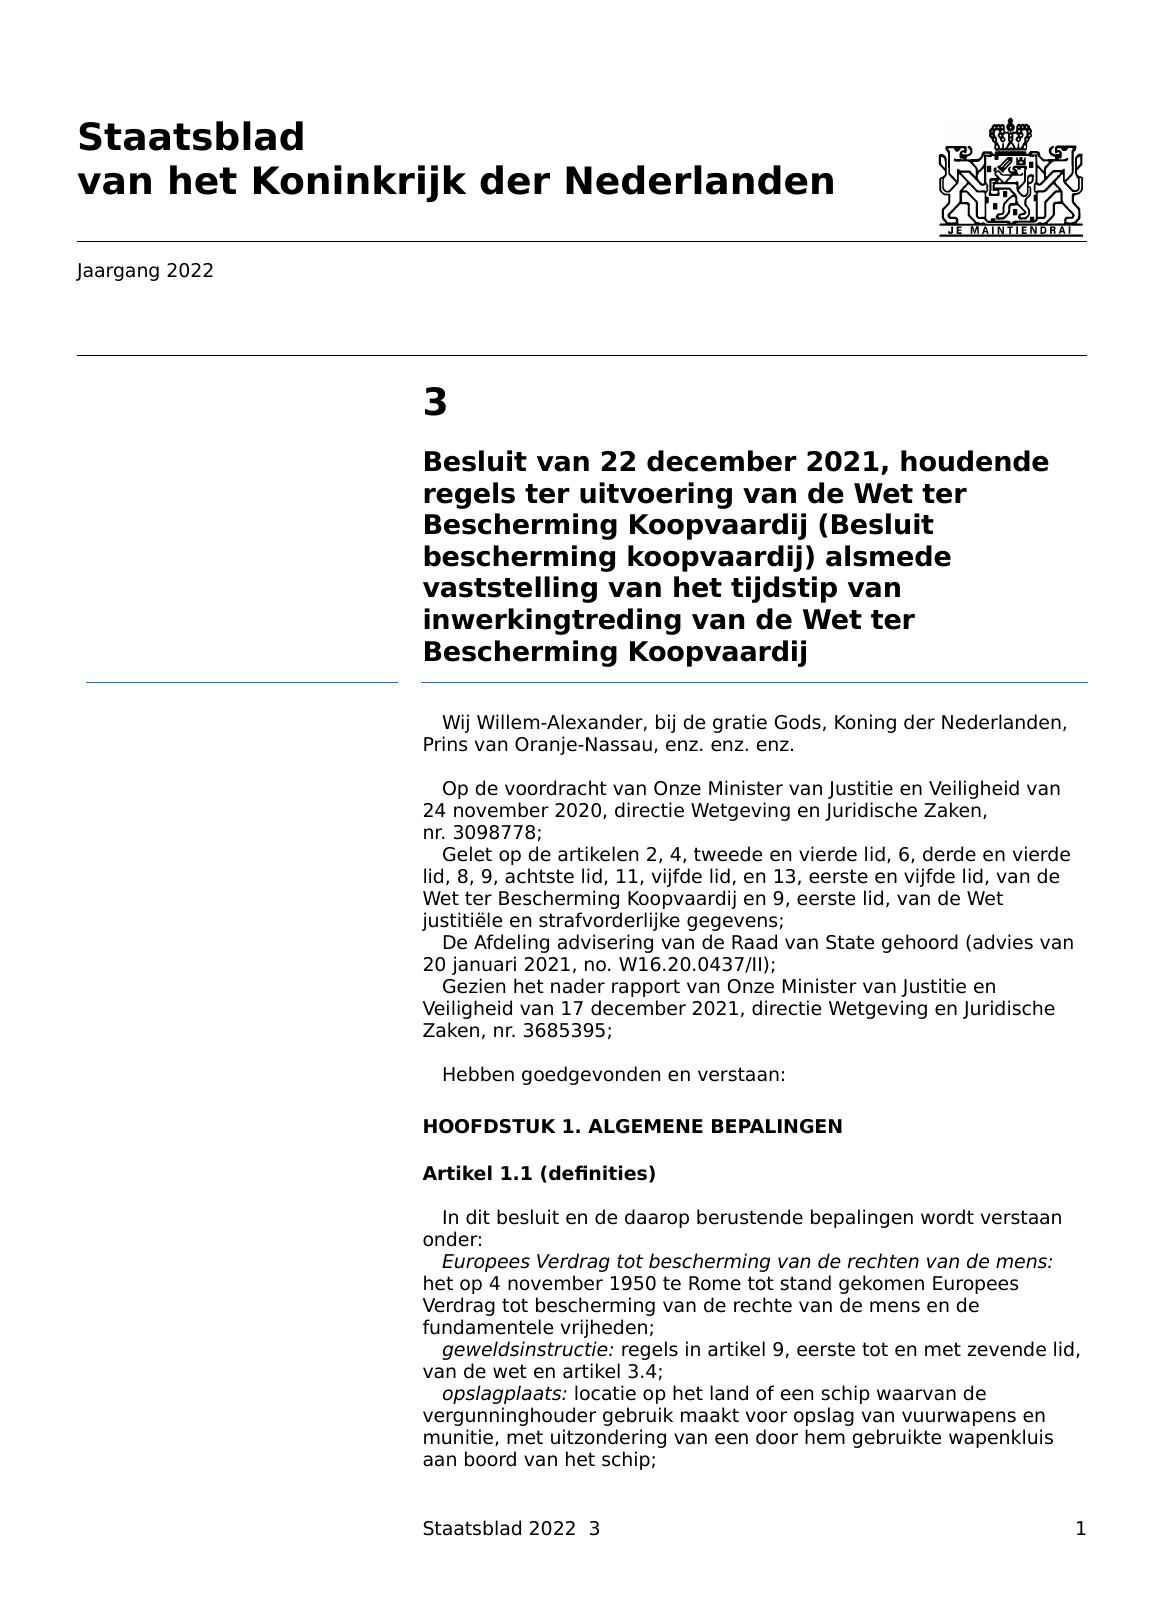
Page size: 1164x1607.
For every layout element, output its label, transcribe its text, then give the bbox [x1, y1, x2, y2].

subtitle 3 [422, 381, 1087, 424]
text Op de voordracht van Onze Minister van Justitie en Veiligheid van 24 november 2020, directie Wetgeving en Juridische Zaken, nr. 3098778; [422, 778, 1087, 844]
text Gezien het nader rapport van Onze Minister van Justitie en Veiligheid van 17 december 2021, directie Wetgeving en Juridische Zaken, nr. 3685395; [422, 976, 1087, 1042]
text opslagplaats: locatie op het land of een schip waarvan de vergunninghouder gebruik maakt voor opslag van vuurwapens en munitie, met uitzondering van een door hem gebruikte wapenkluis aan boord van het schip; [422, 1383, 1087, 1471]
text Besluit van 22 december 2021, houdende regels ter uitvoering van de Wet ter Bescherming Koopvaardij (Besluit bescherming koopvaardij) alsmede vaststelling van het tijdstip van inwerkingtreding van de Wet ter Bescherming Koopvaardij [422, 447, 1087, 667]
subtitle HOOFDSTUK 1. ALGEMENE BEPALINGEN [422, 1116, 1087, 1138]
table_header Staatsblad van het Koninkrijk der Nederlanden [77, 100, 886, 241]
text Hebben goedgevonden en verstaan: [422, 1064, 1087, 1086]
text geweldsinstructie: regels in artikel 9, eerste tot en met zevende lid, van de wet en artikel 3.4; [422, 1339, 1087, 1383]
text In dit besluit en de daarop berustende bepalingen wordt verstaan onder: [422, 1207, 1087, 1251]
text Europees Verdrag tot bescherming van de rechten van de mens: het op 4 november 1950 te Rome tot stand gekomen Europees Verdrag tot bescherming van de rechte van de mens en de fundamentele vrijheden; [422, 1251, 1087, 1339]
text Wij Willem-Alexander, bij de gratie Gods, Koning der Nederlanden, Prins van Oranje-Nassau, enz. enz. enz. [422, 712, 1087, 756]
text Gelet op de artikelen 2, 4, tweede en vierde lid, 6, derde en vierde lid, 8, 9, achtste lid, 11, vijfde lid, en 13, eerste en vijfde lid, van de Wet ter Bescherming Koopvaardij en 9, eerste lid, van de Wet justitiële en strafvorderlijke gegevens; [422, 844, 1087, 932]
subtitle Artikel 1.1 (definities) [422, 1163, 1087, 1185]
text De Afdeling advisering van de Raad van State gehoord (advies van 20 januari 2021, no. W16.20.0437/II); [422, 932, 1087, 976]
table_cell Jaargang 2022 [77, 242, 1087, 355]
picture [936, 115, 1087, 240]
table_header [886, 100, 1087, 241]
